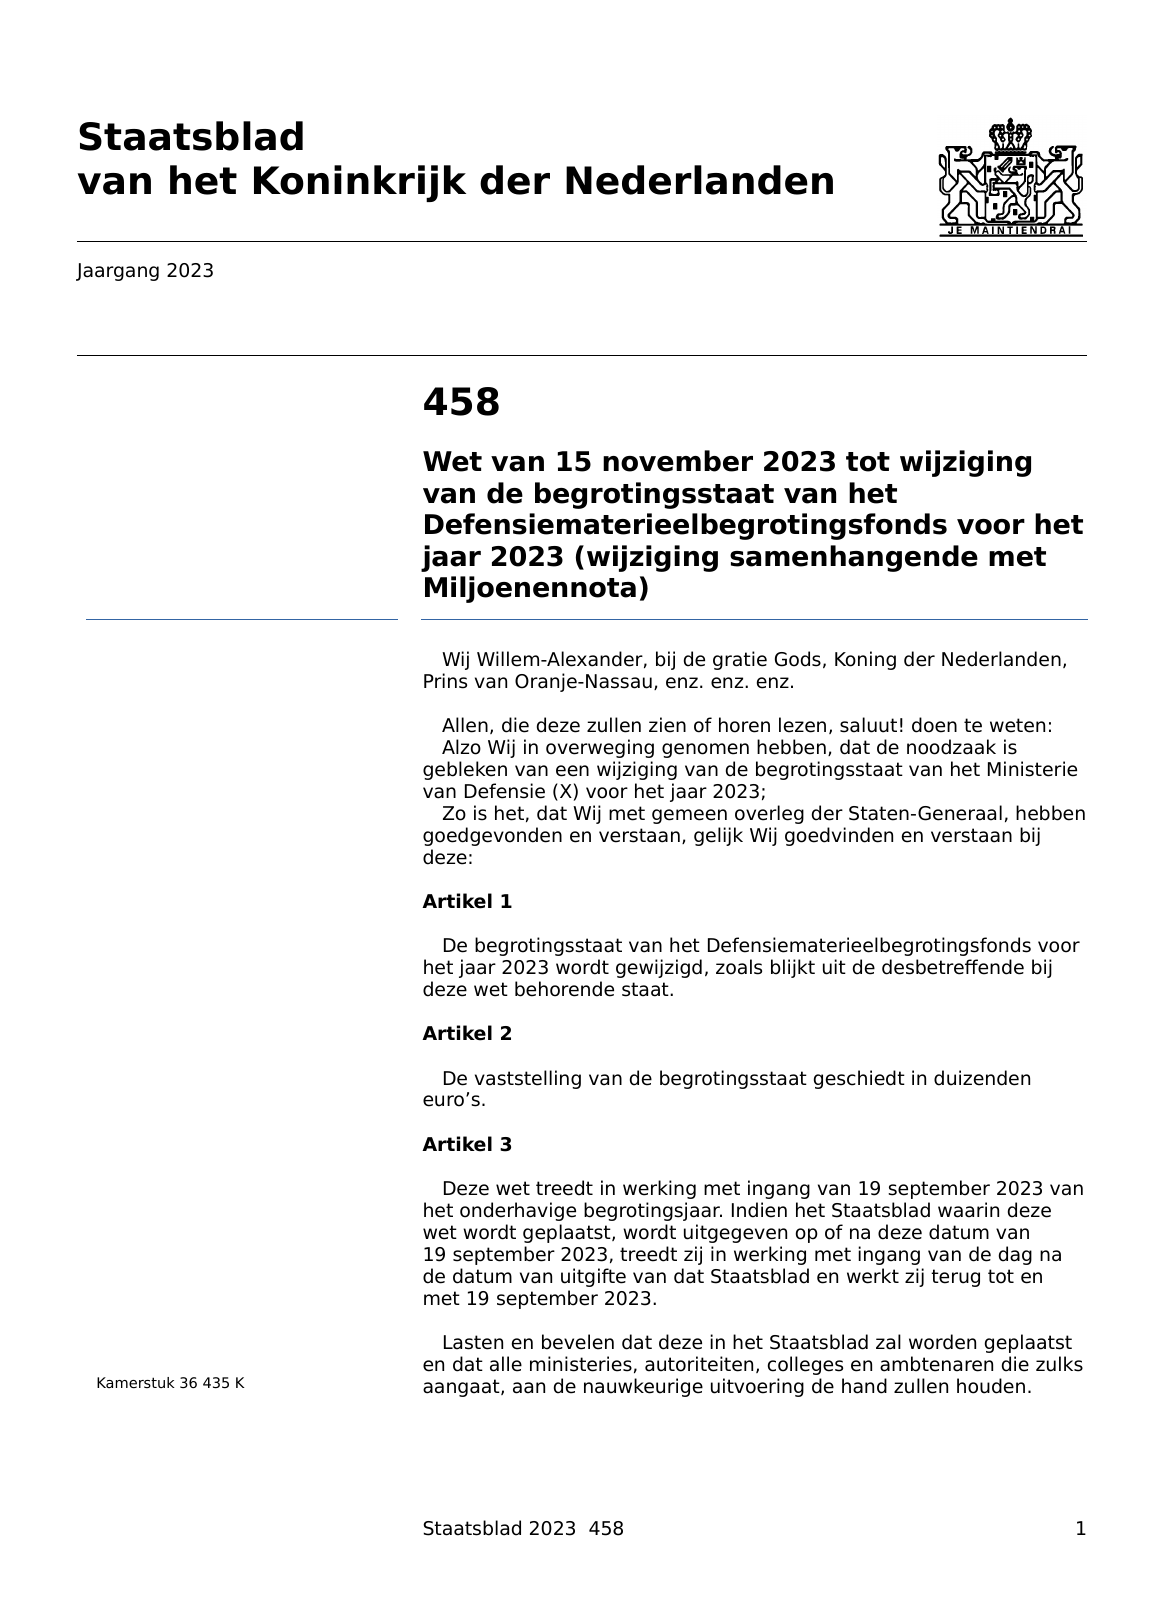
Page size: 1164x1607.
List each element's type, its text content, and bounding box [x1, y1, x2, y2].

table_header [886, 100, 1087, 241]
text De begrotingsstaat van het Defensiematerieelbegrotingsfonds voor het jaar 2023 wordt gewijzigd, zoals blijkt uit de desbetreffende bij deze wet behorende staat. [422, 935, 1087, 1001]
table_header Staatsblad van het Koninkrijk der Nederlanden [77, 100, 886, 241]
subtitle Artikel 1 [422, 891, 1087, 913]
text Deze wet treedt in werking met ingang van 19 september 2023 van het onderhavige begrotingsjaar. Indien het Staatsblad waarin deze wet wordt geplaatst, wordt uitgegeven op of na deze datum van 19 september 2023, treedt zij in werking met ingang van de dag na de datum van uitgifte van dat Staatsblad en werkt zij terug tot en met 19 september 2023. [422, 1178, 1087, 1309]
text Wet van 15 november 2023 tot wijziging van de begrotingsstaat van het Defensiematerieelbegrotingsfonds voor het jaar 2023 (wijziging samenhangende met Miljoenennota) [422, 447, 1087, 604]
text Alzo Wij in overweging genomen hebben, dat de noodzaak is gebleken van een wijziging van de begrotingsstaat van het Ministerie van Defensie (X) voor het jaar 2023; [422, 737, 1087, 803]
text Allen, die deze zullen zien of horen lezen, saluut! doen te weten: [422, 715, 1087, 737]
text Zo is het, dat Wij met gemeen overleg der Staten-Generaal, hebben goedgevonden en verstaan, gelijk Wij goedvinden en verstaan bij deze: [422, 803, 1087, 869]
picture [936, 115, 1087, 240]
subtitle Artikel 3 [422, 1133, 1087, 1156]
subtitle 458 [422, 381, 1087, 424]
subtitle Artikel 2 [422, 1023, 1087, 1045]
text De vaststelling van de begrotingsstaat geschiedt in duizenden euro’s. [422, 1067, 1087, 1111]
text Wij Willem-Alexander, bij de gratie Gods, Koning der Nederlanden, Prins van Oranje-Nassau, enz. enz. enz. [422, 649, 1087, 693]
text Lasten en bevelen dat deze in het Staatsblad zal worden geplaatst en dat alle ministeries, autoriteiten, colleges en ambtenaren die zulks aangaat, aan de nauwkeurige uitvoering de hand zullen houden. [422, 1332, 1087, 1398]
table_cell Jaargang 2023 [77, 242, 1087, 355]
text Kamerstuk 36 435 K [77, 1375, 396, 1392]
